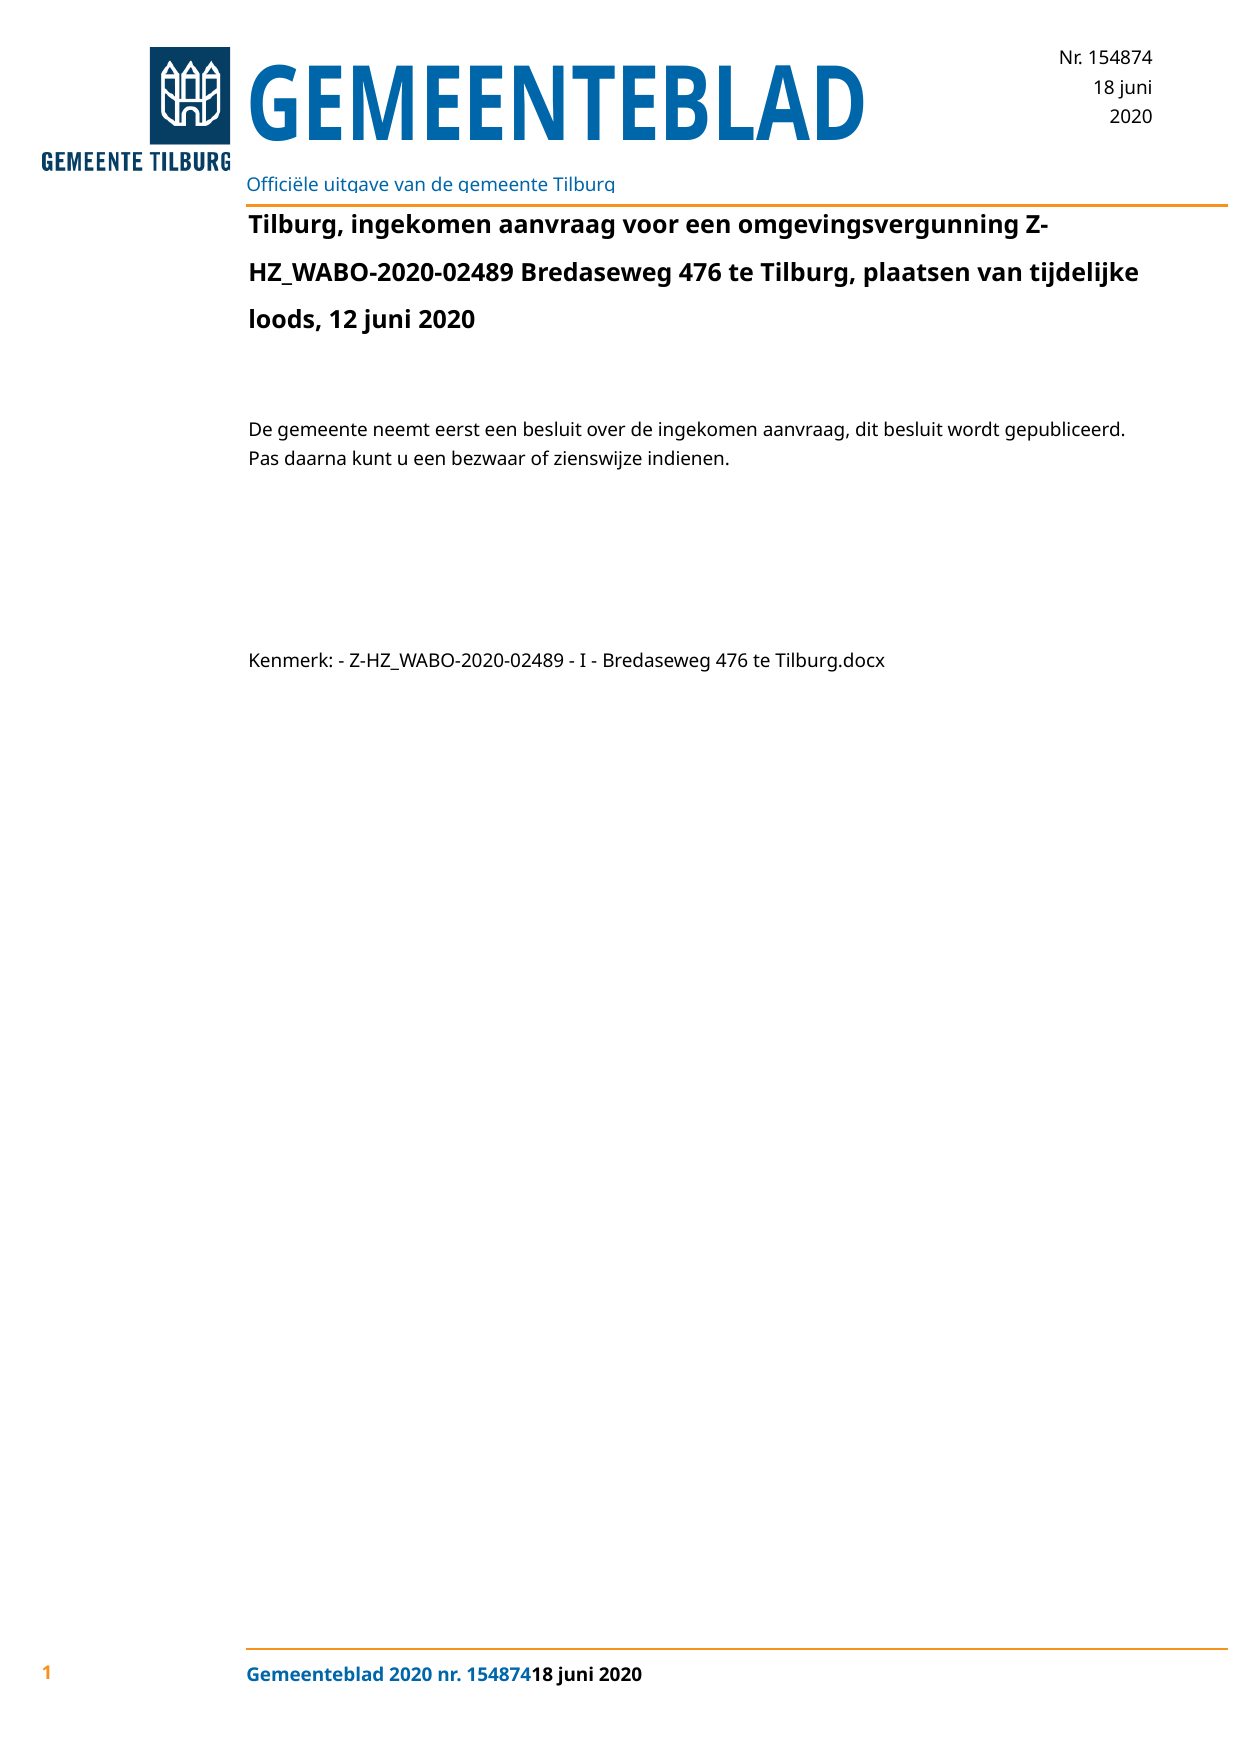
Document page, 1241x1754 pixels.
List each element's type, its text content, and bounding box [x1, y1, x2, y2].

text Tilburg, ingekomen aanvraag voor een omgevingsvergunning Z-HZ_WABO-2020-02489 Bredaseweg 476 te Tilburg, plaatsen van tijdelijke loods, 12 juni 2020 [248, 207, 1152, 336]
text Kenmerk: - Z-HZ_WABO-2020-02489 - I - Bredaseweg 476 te Tilburg.docx [248, 647, 1152, 673]
text De gemeente neemt eerst een besluit over de ingekomen aanvraag, dit besluit wordt gepubliceerd. Pas daarna kunt u een bezwaar of zienswijze indienen. [248, 416, 1152, 471]
picture [41, 47, 231, 172]
